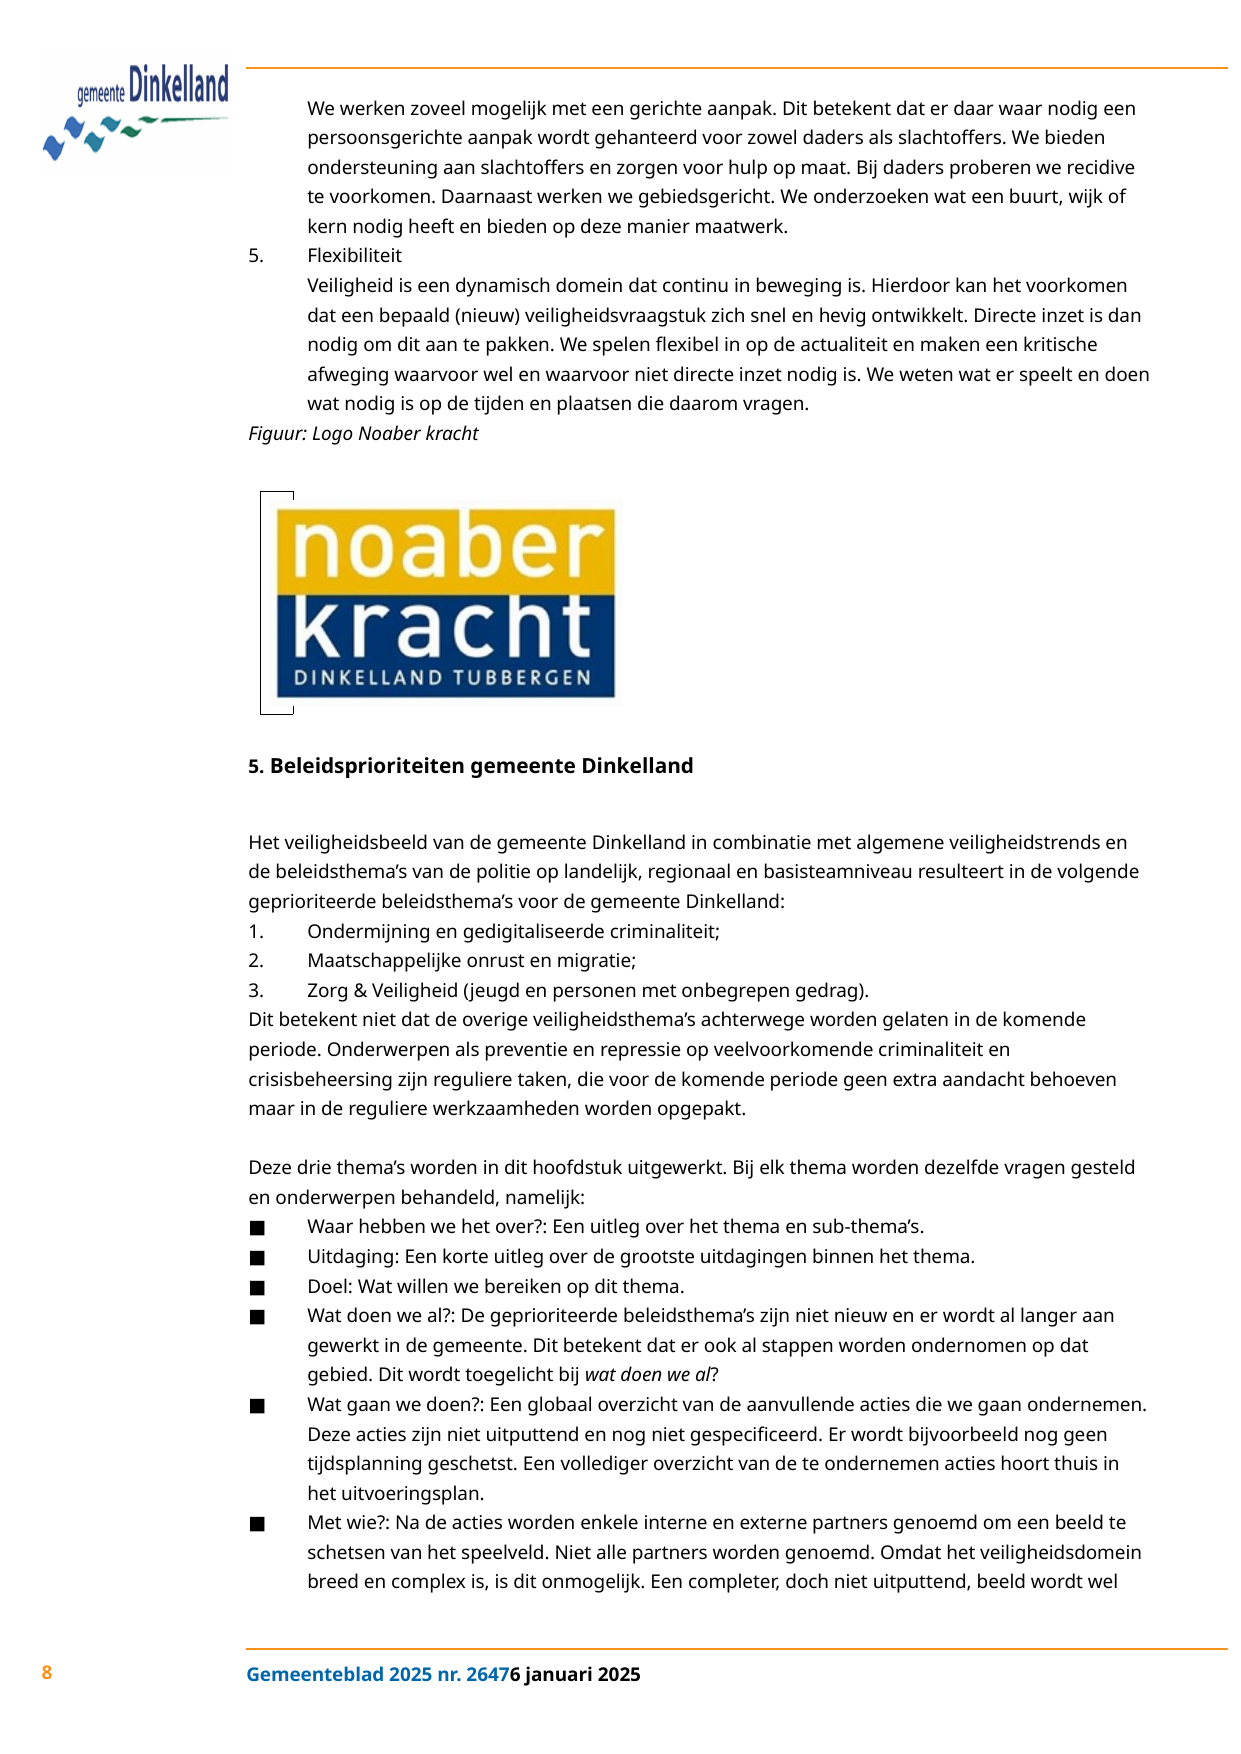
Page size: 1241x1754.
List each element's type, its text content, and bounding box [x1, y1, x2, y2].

list Met wie?: Na de acties worden enkele interne en externe partners genoemd om een beeld te schetsen van het speelveld. Niet alle partners worden genoemd. Omdat het veiligheidsdomein breed en complex is, is dit onmogelijk. Een completer, doch niet uitputtend, beeld wordt wel [248, 1509, 1152, 1594]
text Deze drie thema’s worden in dit hoofdstuk uitgewerkt. Bij elk thema worden dezelfde vragen gesteld en onderwerpen behandeld, namelijk: [248, 1154, 1152, 1210]
text Het veiligheidsbeeld van de gemeente Dinkelland in combinatie met algemene veiligheidstrends en de beleidsthema’s van de politie op landelijk, regionaal en basisteamniveau resulteert in de volgende geprioriteerde beleidsthema’s voor de gemeente Dinkelland: [248, 829, 1152, 914]
list Zorg & Veiligheid (jeugd en personen met onbegrepen gedrag). [248, 977, 1152, 1003]
picture [268, 500, 624, 706]
list Waar hebben we het over?: Een uitleg over het thema en sub-thema’s. [248, 1214, 1152, 1239]
list We werken zoveel mogelijk met een gerichte aanpak. Dit betekent dat er daar waar nodig een persoonsgerichte aanpak wordt gehanteerd voor zowel daders als slachtoffers. We bieden ondersteuning aan slachtoffers en zorgen voor hulp op maat. Bij daders proberen we recidive te voorkomen. Daarnaast werken we gebiedsgericht. We onderzoeken wat een buurt, wijk of kern nodig heeft en bieden op deze manier maatwerk. [248, 95, 1152, 239]
list Maatschappelijke onrust en migratie; [248, 947, 1152, 973]
text Figuur: Logo Noaber kracht [248, 420, 1152, 446]
list Wat gaan we doen?: Een globaal overzicht van de aanvullende acties die we gaan ondernemen. Deze acties zijn niet uitputtend en nog niet gespecificeerd. Er wordt bijvoorbeeld nog geen tijdsplanning geschetst. Een vollediger overzicht van de te ondernemen acties hoort thuis in het uitvoeringsplan. [248, 1391, 1152, 1506]
text 5. Beleidsprioriteiten gemeente Dinkelland [248, 751, 1152, 780]
text Dit betekent niet dat de overige veiligheidsthema’s achterwege worden gelaten in de komende periode. Onderwerpen als preventie en repressie op veelvoorkomende criminaliteit en crisisbeheersing zijn reguliere taken, die voor de komende periode geen extra aandacht behoeven maar in de reguliere werkzaamheden worden opgepakt. [248, 1007, 1152, 1121]
list Ondermijning en gedigitaliseerde criminaliteit; [248, 918, 1152, 944]
list Uitdaging: Een korte uitleg over de grootste uitdagingen binnen het thema. [248, 1243, 1152, 1269]
list Wat doen we al?: De geprioriteerde beleidsthema’s zijn niet nieuw en er wordt al langer aan gewerkt in de gemeente. Dit betekent dat er ook al stappen worden ondernomen op dat gebied. Dit wordt toegelicht bij wat doen we al? [248, 1302, 1152, 1387]
list Veiligheid is een dynamisch domein dat continu in beweging is. Hierdoor kan het voorkomen dat een bepaald (nieuw) veiligheidsvraagstuk zich snel en hevig ontwikkelt. Directe inzet is dan nodig om dit aan te pakken. We spelen flexibel in op de actualiteit en maken een kritische afweging waarvoor wel en waarvoor niet directe inzet nodig is. We weten wat er speelt en doen wat nodig is op de tijden en plaatsen die daarom vragen. [248, 272, 1152, 416]
list Doel: Wat willen we bereiken op dit thema. [248, 1273, 1152, 1299]
picture [41, 47, 231, 172]
list Flexibiliteit [248, 243, 1152, 268]
